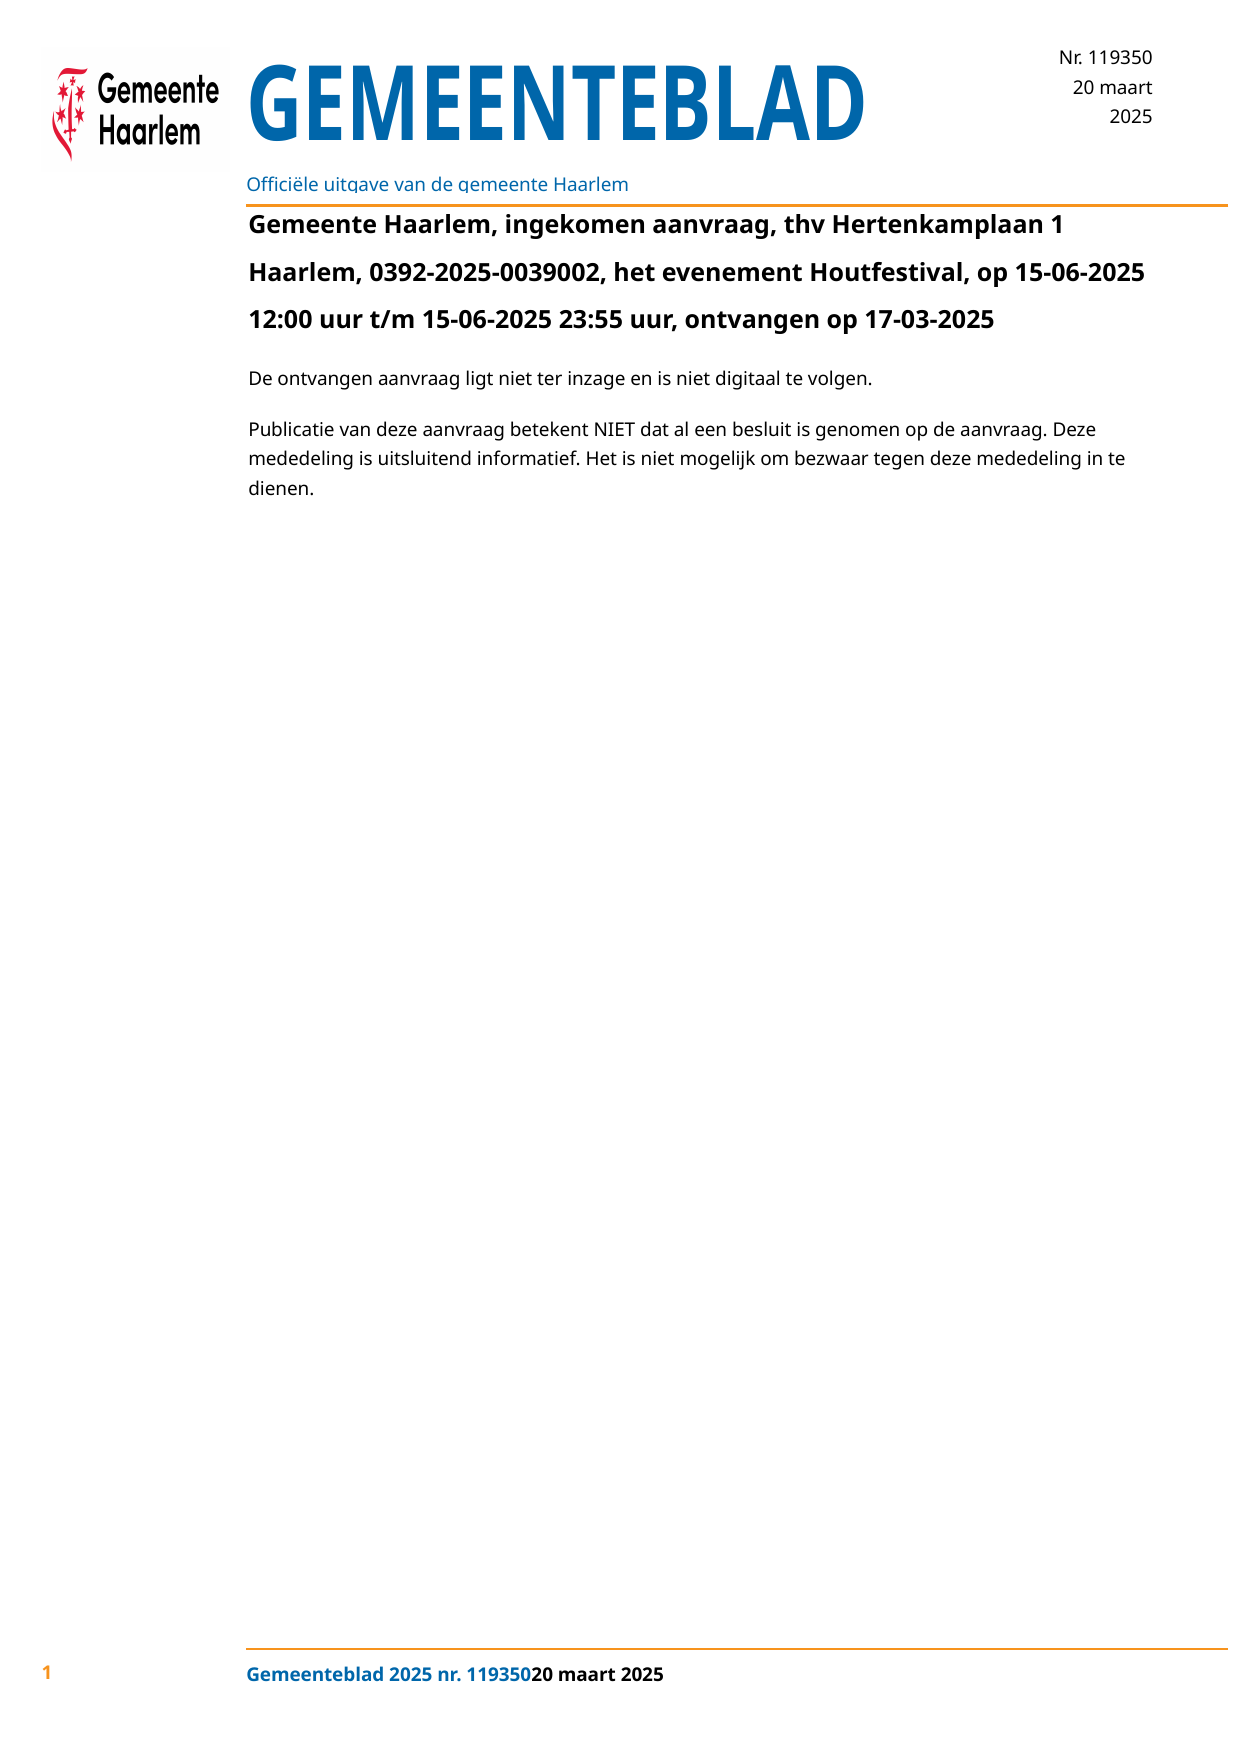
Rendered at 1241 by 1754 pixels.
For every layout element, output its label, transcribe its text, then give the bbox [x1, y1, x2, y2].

text De ontvangen aanvraag ligt niet ter inzage en is niet digitaal te volgen. [248, 366, 1152, 391]
text Publicatie van deze aanvraag betekent NIET dat al een besluit is genomen op de aanvraag. Deze mededeling is uitsluitend informatief. Het is niet mogelijk om bezwaar tegen deze mededeling in te dienen. [248, 416, 1152, 501]
picture [41, 47, 231, 172]
text Gemeente Haarlem, ingekomen aanvraag, thv Hertenkamplaan 1 Haarlem, 0392-2025-0039002, het evenement Houtfestival, op 15-06-2025 12:00 uur t/m 15-06-2025 23:55 uur, ontvangen op 17-03-2025 [248, 207, 1152, 336]
